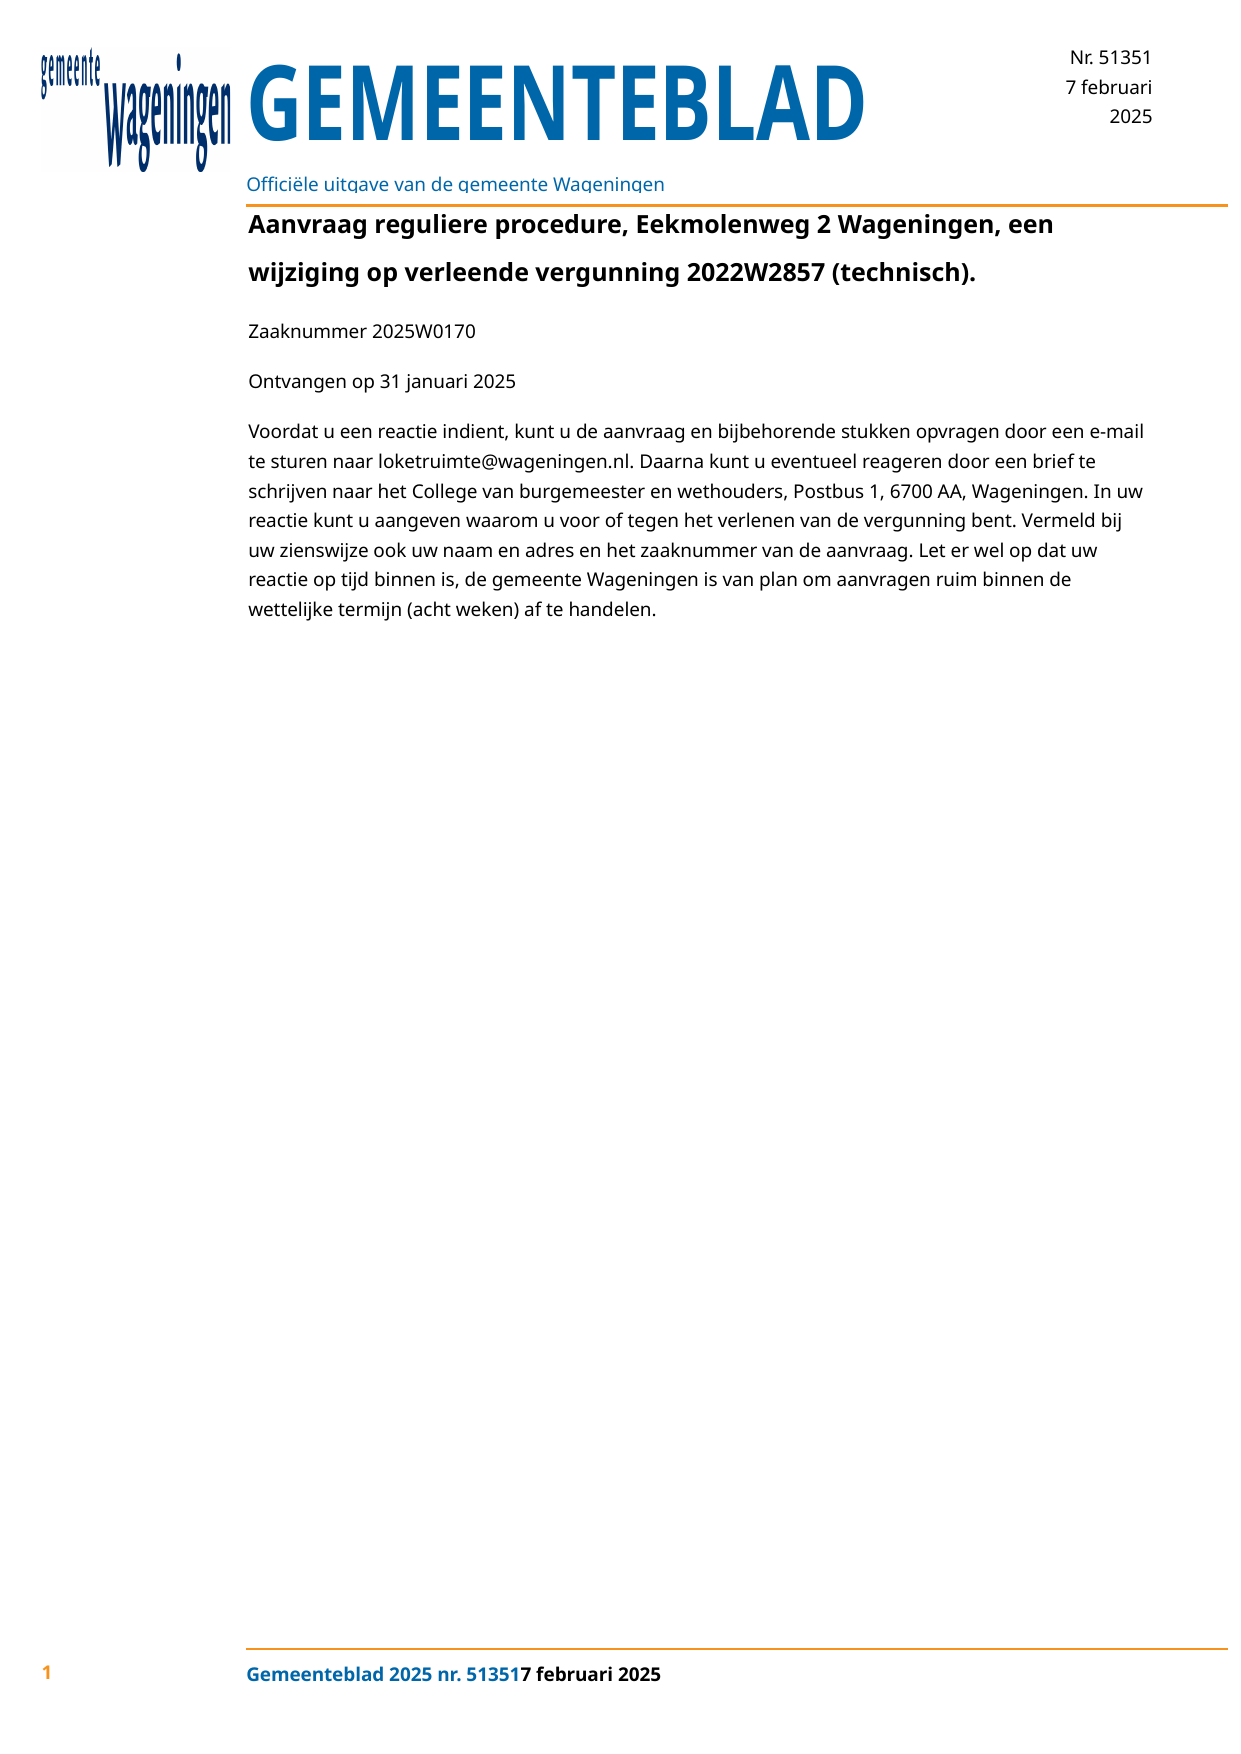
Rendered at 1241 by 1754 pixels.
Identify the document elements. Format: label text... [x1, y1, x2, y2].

text Voordat u een reactie indient, kunt u de aanvraag en bijbehorende stukken opvragen door een e-mail te sturen naar loketruimte@wageningen.nl. Daarna kunt u eventueel reageren door een brief te schrijven naar het College van burgemeester en wethouders, Postbus 1, 6700 AA, Wageningen. In uw reactie kunt u aangeven waarom u voor of tegen het verlenen van de vergunning bent. Vermeld bij uw zienswijze ook uw naam en adres en het zaaknummer van de aanvraag. Let er wel op dat uw reactie op tijd binnen is, de gemeente Wageningen is van plan om aanvragen ruim binnen de wettelijke termijn (acht weken) af te handelen. [248, 419, 1152, 622]
text Ontvangen op 31 januari 2025 [248, 368, 1152, 394]
text Zaaknummer 2025W0170 [248, 318, 1152, 344]
picture [41, 47, 231, 172]
text Aanvraag reguliere procedure, Eekmolenweg 2 Wageningen, een wijziging op verleende vergunning 2022W2857 (technisch). [248, 207, 1152, 288]
